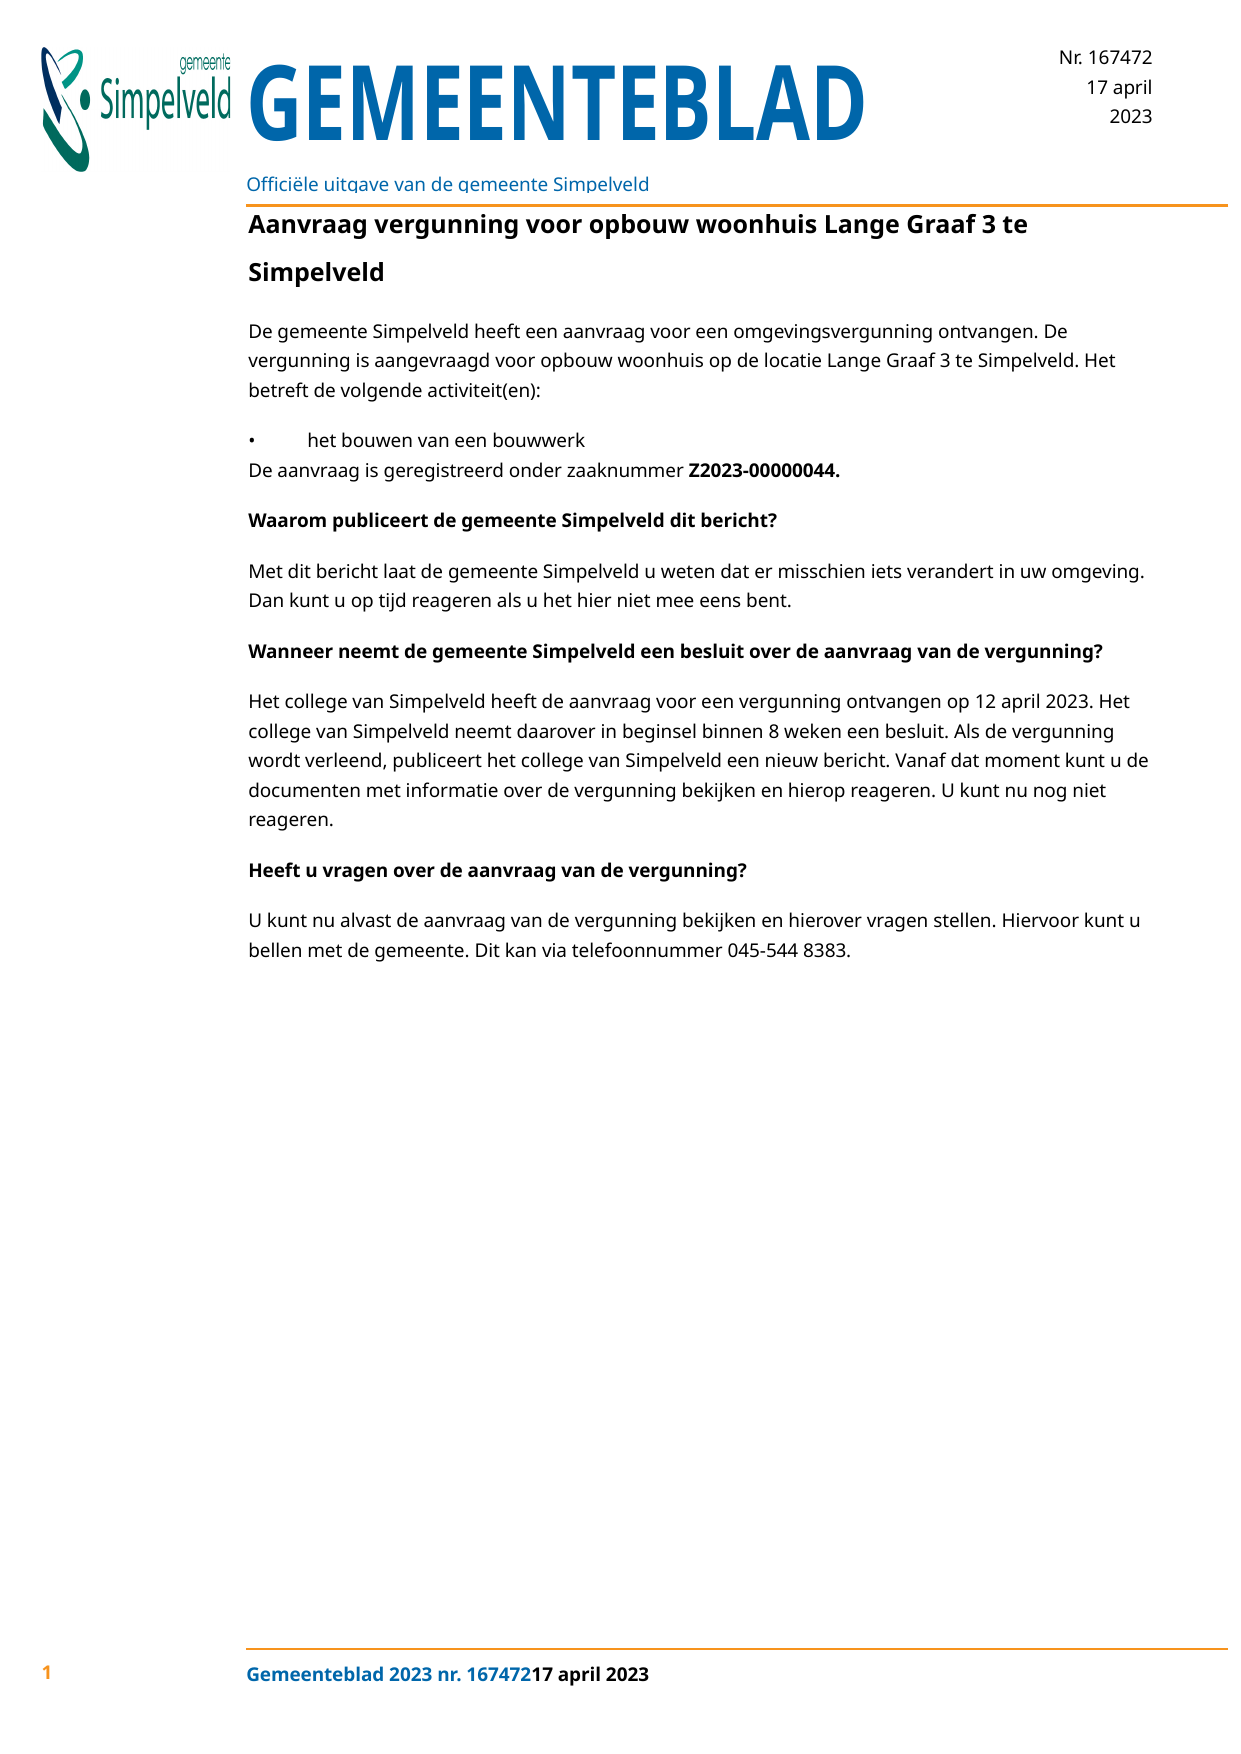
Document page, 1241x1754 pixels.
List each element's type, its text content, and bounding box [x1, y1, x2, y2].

text De gemeente Simpelveld heeft een aanvraag voor een omgevingsvergunning ontvangen. De vergunning is aangevraagd voor opbouw woonhuis op de locatie Lange Graaf 3 te Simpelveld. Het betreft de volgende activiteit(en): [248, 318, 1152, 403]
text U kunt nu alvast de aanvraag van de vergunning bekijken en hierover vragen stellen. Hiervoor kunt u bellen met de gemeente. Dit kan via telefoonnummer 045-544 8383. [248, 907, 1152, 963]
text Met dit bericht laat de gemeente Simpelveld u weten dat er misschien iets verandert in uw omgeving. Dan kunt u op tijd reageren als u het hier niet mee eens bent. [248, 558, 1152, 613]
text Aanvraag vergunning voor opbouw woonhuis Lange Graaf 3 te Simpelveld [248, 207, 1152, 288]
text Het college van Simpelveld heeft de aanvraag voor een vergunning ontvangen op 12 april 2023. Het college van Simpelveld neemt daarover in beginsel binnen 8 weken een besluit. Als de vergunning wordt verleend, publiceert het college van Simpelveld een nieuw bericht. Vanaf dat moment kunt u de documenten met informatie over de vergunning bekijken en hierop reageren. U kunt nu nog niet reageren. [248, 688, 1152, 832]
list het bouwen van een bouwwerk [248, 427, 1152, 453]
text De aanvraag is geregistreerd onder zaaknummer Z2023-00000044. [248, 457, 1152, 483]
picture [41, 47, 231, 172]
text Heeft u vragen over de aanvraag van de vergunning? [248, 857, 1152, 883]
text Wanneer neemt de gemeente Simpelveld een besluit over de aanvraag van de vergunning? [248, 638, 1152, 664]
text Waarom publiceert de gemeente Simpelveld dit bericht? [248, 507, 1152, 533]
